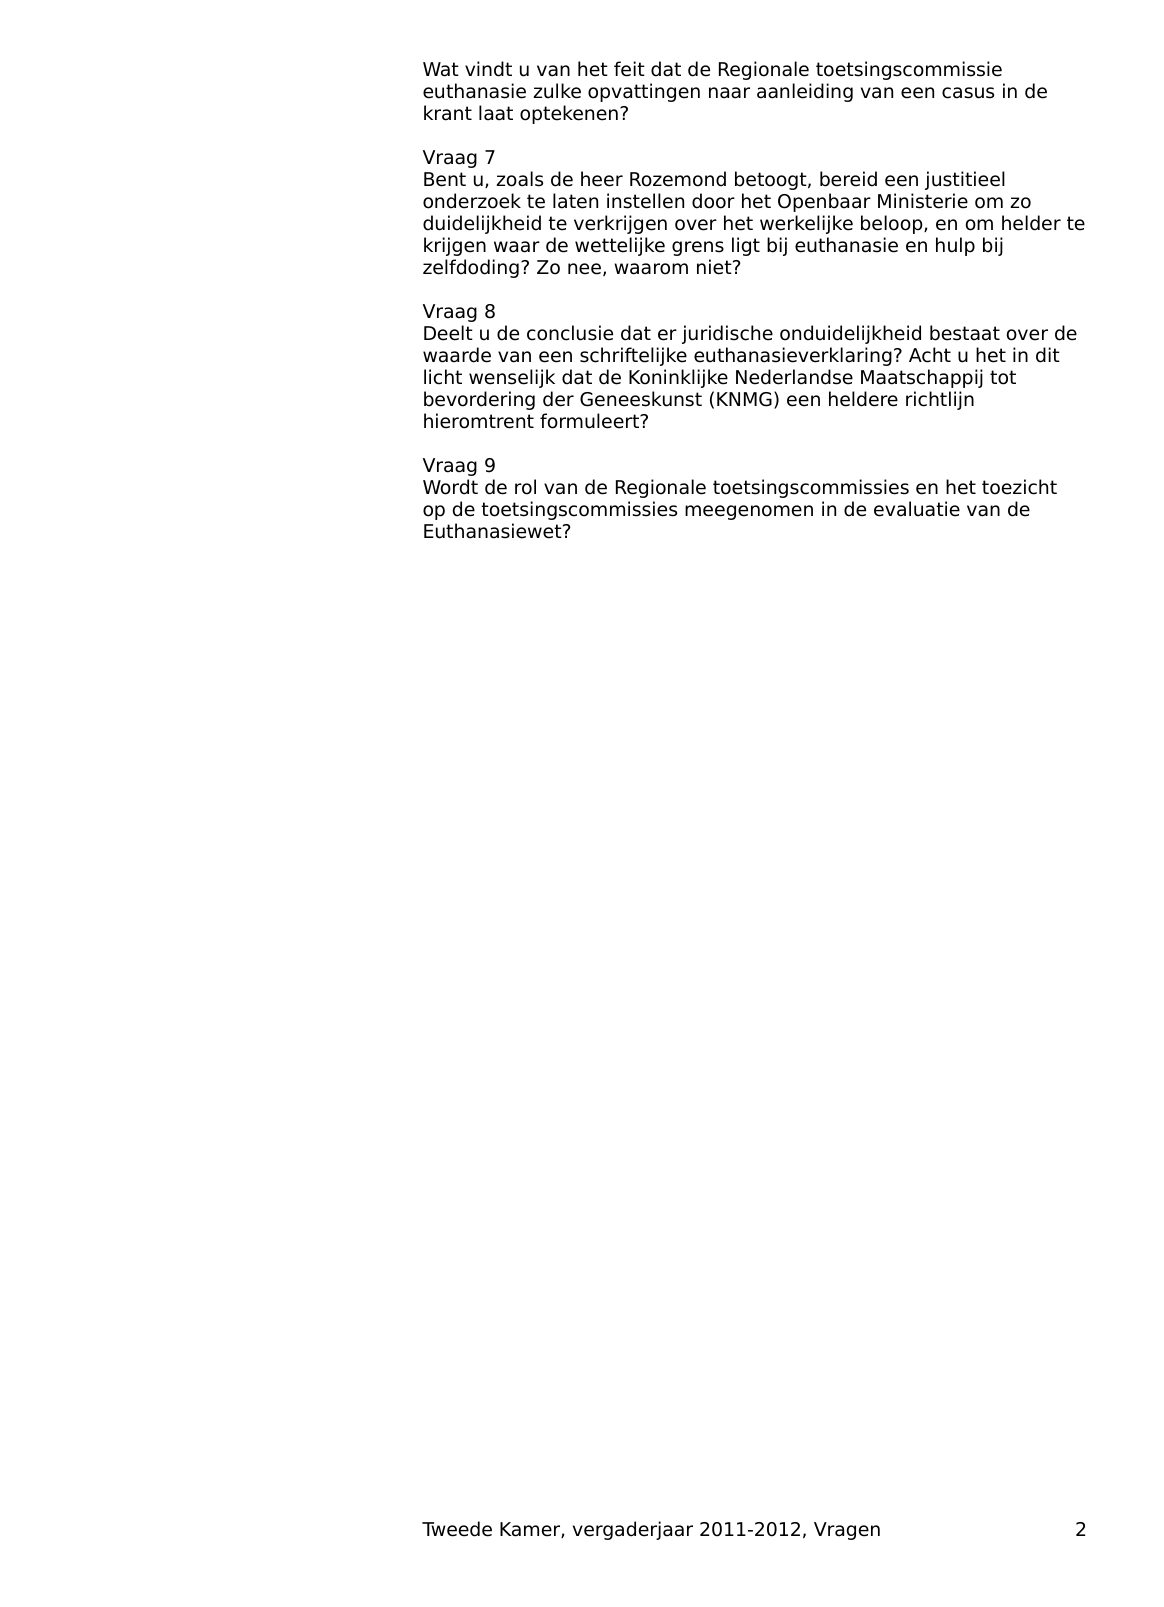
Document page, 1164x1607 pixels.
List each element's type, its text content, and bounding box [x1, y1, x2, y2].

text Bent u, zoals de heer Rozemond betoogt, bereid een justitieel onderzoek te laten instellen door het Openbaar Ministerie om zo duidelijkheid te verkrijgen over het werkelijke beloop, en om helder te krijgen waar de wettelijke grens ligt bij euthanasie en hulp bij zelfdoding? Zo nee, waarom niet? [422, 169, 1087, 279]
text Wat vindt u van het feit dat de Regionale toetsingscommissie euthanasie zulke opvattingen naar aanleiding van een casus in de krant laat optekenen? [422, 59, 1087, 125]
text Wordt de rol van de Regionale toetsingscommissies en het toezicht op de toetsingscommissies meegenomen in de evaluatie van de Euthanasiewet? [422, 477, 1087, 543]
text Vraag 9 [422, 455, 1087, 477]
text Vraag 8 [422, 301, 1087, 323]
text Vraag 7 [422, 147, 1087, 169]
text Deelt u de conclusie dat er juridische onduidelijkheid bestaat over de waarde van een schriftelijke euthanasieverklaring? Acht u het in dit licht wenselijk dat de Koninklijke Nederlandse Maatschappij tot bevordering der Geneeskunst (KNMG) een heldere richtlijn hieromtrent formuleert? [422, 323, 1087, 433]
